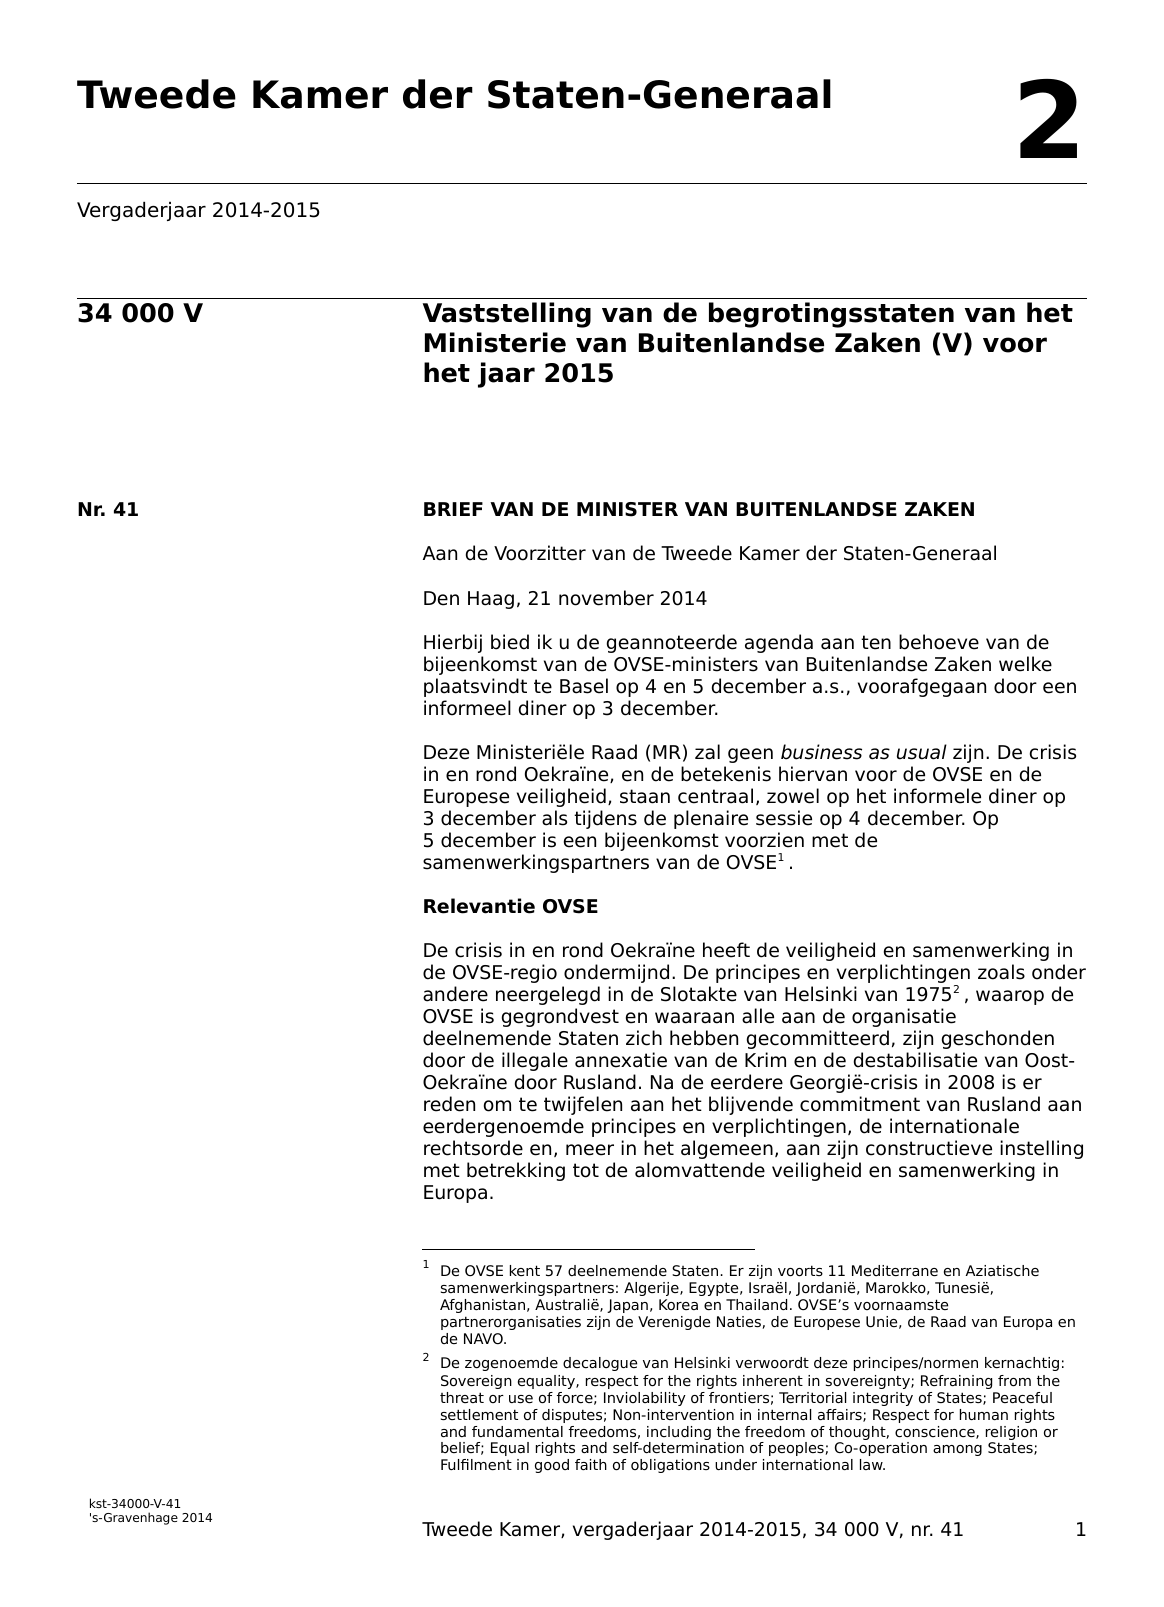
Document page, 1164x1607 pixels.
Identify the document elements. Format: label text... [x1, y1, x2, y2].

subtitle Relevantie OVSE [422, 896, 1087, 918]
text De crisis in en rond Oekraïne heeft de veiligheid en samenwerking in de OVSE-regio ondermijnd. De principes en verplichtingen zoals onder andere neergelegd in de Slotakte van Helsinki van 1975, waarop de OVSE is gegrondvest en waaraan alle aan de organisatie deelnemende Staten zich hebben gecommitteerd, zijn geschonden door de illegale annexatie van de Krim en de destabilisatie van Oost-Oekraïne door Rusland. Na de eerdere Georgië-crisis in 2008 is er reden om te twijfelen aan het blijvende commitment van Rusland aan eerdergenoemde principes en verplichtingen, de internationale rechtsorde en, meer in het algemeen, aan zijn constructieve instelling met betrekking tot de alomvattende veiligheid en samenwerking in Europa. [422, 940, 1087, 1204]
text Hierbij bied ik u de geannoteerde agenda aan ten behoeve van de bijeenkomst van de OVSE-ministers van Buitenlandse Zaken welke plaatsvindt te Basel op 4 en 5 december a.s., voorafgegaan door een informeel diner op 3 december. [422, 632, 1087, 719]
text Deze Ministeriële Raad (MR) zal geen business as usual zijn. De crisis in en rond Oekraïne, en de betekenis hiervan voor de OVSE en de Europese veiligheid, staan centraal, zowel op het informele diner op 3 december als tijdens de plenaire sessie op 4 december. Op 5 december is een bijeenkomst voorzien met de samenwerkingspartners van de OVSE. [422, 742, 1087, 873]
text 's-Gravenhage 2014 [88, 1511, 323, 1525]
text Den Haag, 21 november 2014 [422, 587, 1087, 609]
subtitle 34 000 V Vaststelling van de begrotingsstaten van het Ministerie van Buitenlandse Zaken (V) voor het jaar 2015 [77, 299, 1087, 388]
text kst-34000-V-41 [88, 1497, 323, 1511]
table_header Tweede Kamer der Staten-Generaal [77, 59, 886, 183]
subtitle Nr. 41 BRIEF VAN DE MINISTER VAN BUITENLANDSE ZAKEN [77, 499, 1087, 521]
text De OVSE kent 57 deelnemende Staten. Er zijn voorts 11 Mediterrane en Aziatische samenwerkingspartners: Algerije, Egypte, Israël, Jordanië, Marokko, Tunesië, Afghanistan, Australië, Japan, Korea en Thailand. OVSE’s voornaamste partnerorganisaties zijn de Verenigde Naties, de Europese Unie, de Raad van Europa en de NAVO. [422, 1258, 1087, 1348]
table_cell Vergaderjaar 2014-2015 [77, 184, 1087, 298]
text Aan de Voorzitter van de Tweede Kamer der Staten-Generaal [422, 543, 1087, 565]
text De zogenoemde decalogue van Helsinki verwoordt deze principes/normen kernachtig: Sovereign equality, respect for the rights inherent in sovereignty; Refraining from the threat or use of force; Inviolability of frontiers; Territorial integrity of States; Peaceful settlement of disputes; Non-intervention in internal affairs; Respect for human rights and fundamental freedoms, including the freedom of thought, conscience, religion or belief; Equal rights and self-determination of peoples; Co-operation among States; Fulfilment in good faith of obligations under international law. [422, 1351, 1087, 1474]
table_header 2 [886, 59, 1087, 183]
